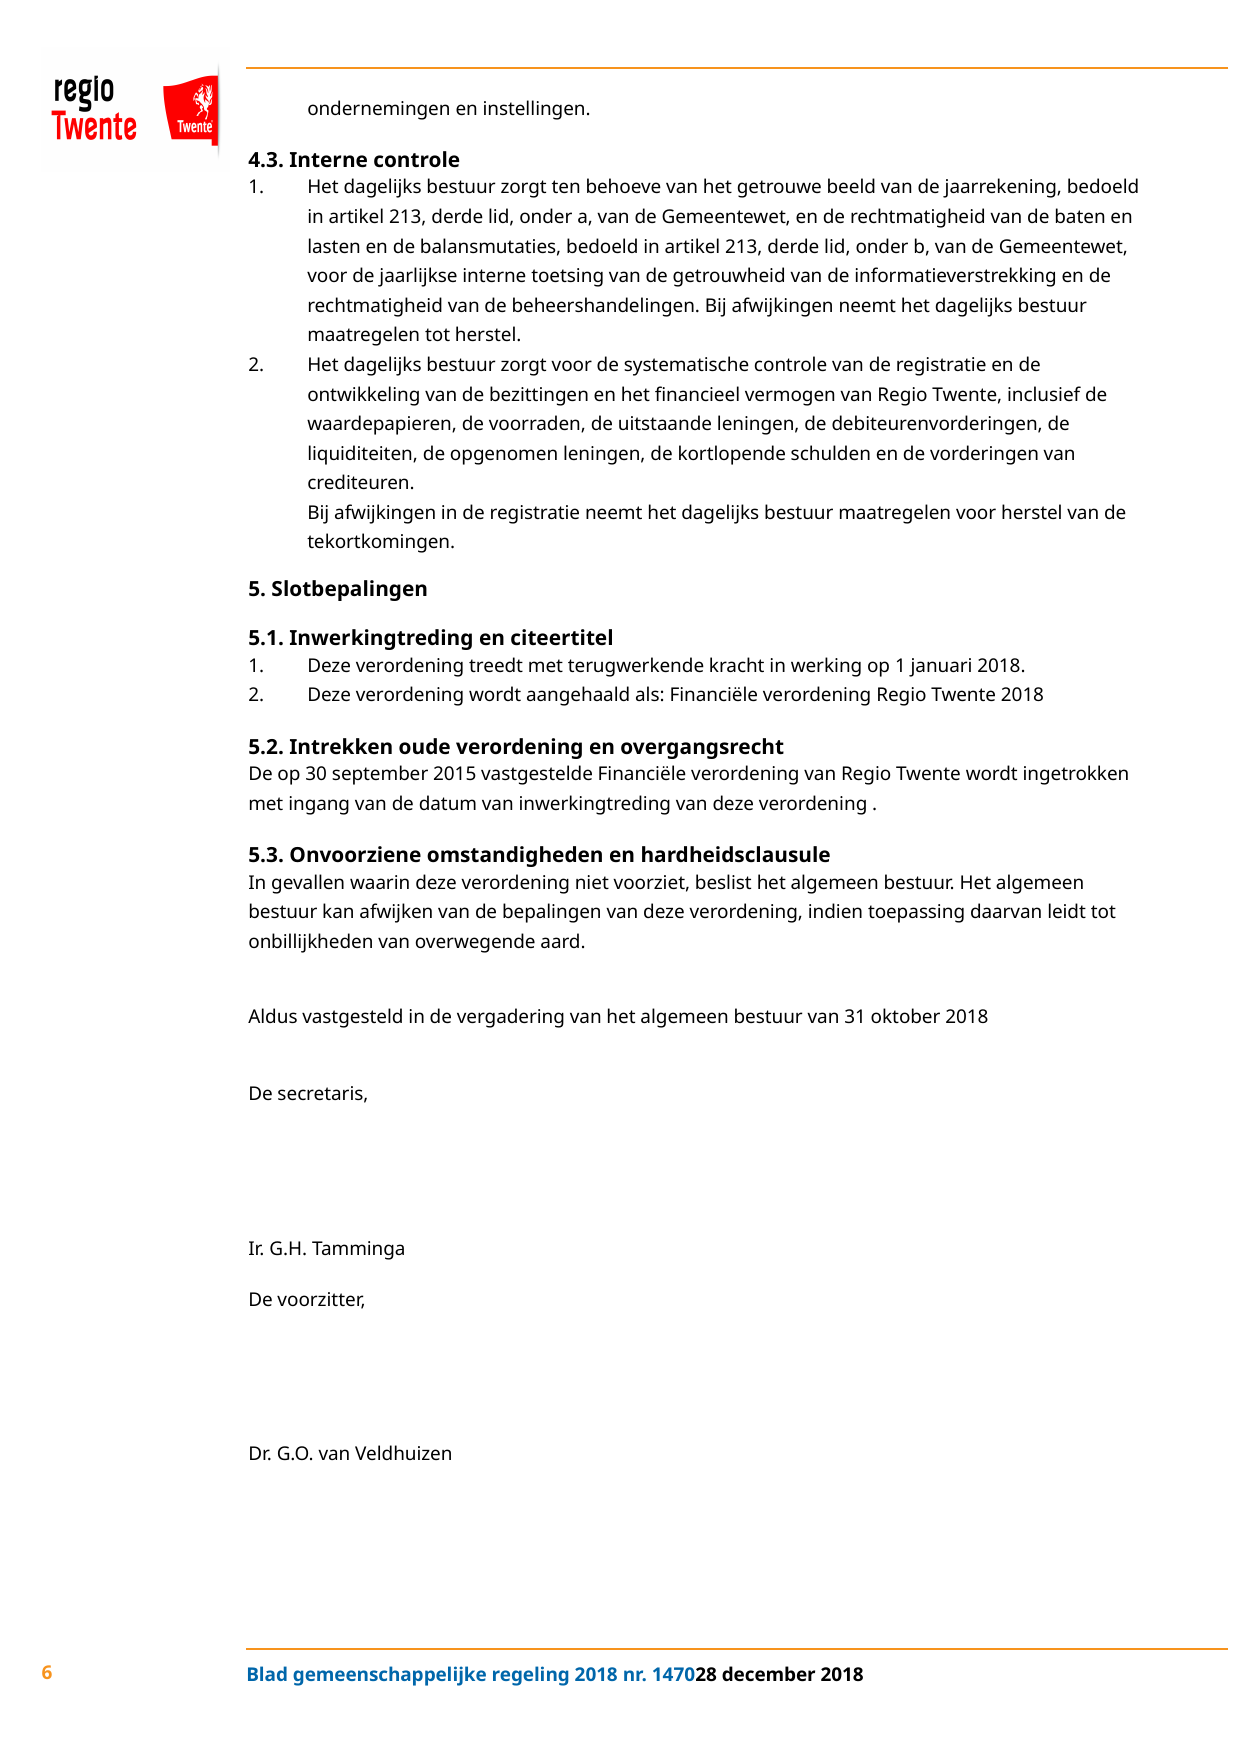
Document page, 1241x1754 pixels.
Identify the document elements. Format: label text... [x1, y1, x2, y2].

text 5.3. Onvoorziene omstandigheden en hardheidsclausule [248, 840, 1152, 869]
text 5.2. Intrekken oude verordening en overgangsrecht [248, 732, 1152, 760]
list Deze verordening wordt aangehaald als: Financiële verordening Regio Twente 2018 [248, 682, 1152, 707]
text Dr. G.O. van Veldhuizen [248, 1441, 1152, 1466]
text Ir. G.H. Tamminga [248, 1235, 1152, 1261]
list Deze verordening treedt met terugwerkende kracht in werking op 1 januari 2018. [248, 652, 1152, 678]
list Het dagelijks bestuur zorgt ten behoeve van het getrouwe beeld van de jaarrekening, bedoeld in artikel 213, derde lid, onder a, van de Gemeentewet, en de rechtmatigheid van de baten en lasten en de balansmutaties, bedoeld in artikel 213, derde lid, onder b, van de Gemeentewet, voor de jaarlijkse interne toetsing van de getrouwheid van de informatieverstrekking en de rechtmatigheid van de beheershandelingen. Bij afwijkingen neemt het dagelijks bestuur maatregelen tot herstel. [248, 174, 1152, 347]
text De secretaris, [248, 1080, 1152, 1106]
text 5. Slotbepalingen [248, 574, 1152, 603]
list ondernemingen en instellingen. [248, 95, 1152, 121]
picture [41, 47, 231, 172]
list Bij afwijkingen in de registratie neemt het dagelijks bestuur maatregelen voor herstel van de tekortkomingen. [248, 499, 1152, 554]
text 5.1. Inwerkingtreding en citeertitel [248, 623, 1152, 652]
text In gevallen waarin deze verordening niet voorziet, beslist het algemeen bestuur. Het algemeen bestuur kan afwijken van de bepalingen van deze verordening, indien toepassing daarvan leidt tot onbillijkheden van overwegende aard. [248, 869, 1152, 954]
text 4.3. Interne controle [248, 145, 1152, 174]
text De voorzitter, [248, 1286, 1152, 1312]
text De op 30 september 2015 vastgestelde Financiële verordening van Regio Twente wordt ingetrokken met ingang van de datum van inwerkingtreding van deze verordening . [248, 760, 1152, 816]
list Het dagelijks bestuur zorgt voor de systematische controle van de registratie en de ontwikkeling van de bezittingen en het financieel vermogen van Regio Twente, inclusief de waardepapieren, de voorraden, de uitstaande leningen, de debiteurenvorderingen, de liquiditeiten, de opgenomen leningen, de kortlopende schulden en de vorderingen van crediteuren. [248, 351, 1152, 495]
text Aldus vastgesteld in de vergadering van het algemeen bestuur van 31 oktober 2018 [248, 1003, 1152, 1029]
